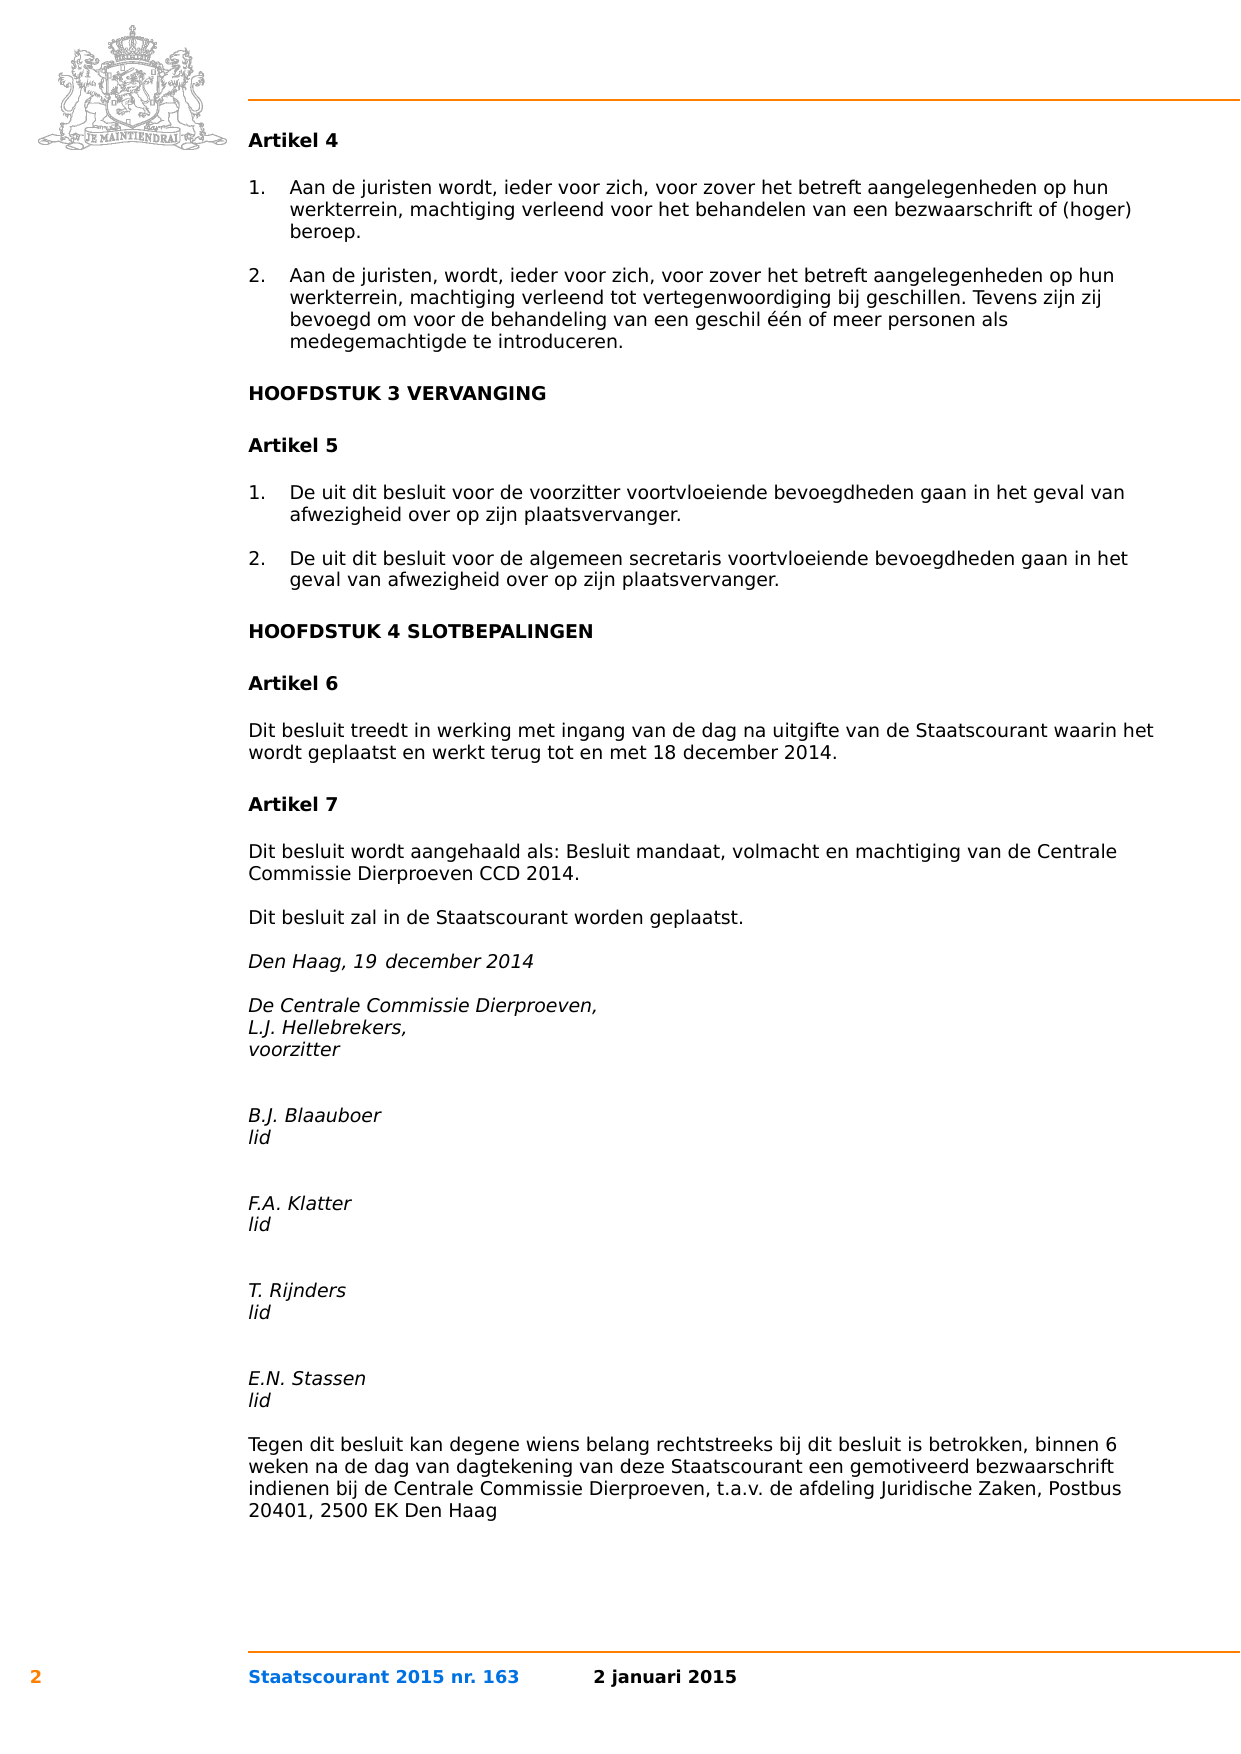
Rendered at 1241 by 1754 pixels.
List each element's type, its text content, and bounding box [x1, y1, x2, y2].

text 2. Aan de juristen, wordt, ieder voor zich, voor zover het betreft aangelegenheden op hun werkterrein, machtiging verleend tot vertegenwoordiging bij geschillen. Tevens zijn zij bevoegd om voor de behandeling van een geschil één of meer personen als medegemachtigde te introduceren. [248, 265, 1163, 353]
text 2. De uit dit besluit voor de algemeen secretaris voortvloeiende bevoegdheden gaan in het geval van afwezigheid over op zijn plaatsvervanger. [248, 547, 1163, 591]
subtitle HOOFDSTUK 4 SLOTBEPALINGEN [248, 621, 1163, 643]
subtitle Artikel 5 [248, 434, 1163, 457]
text De Centrale Commissie Dierproeven, L.J. Hellebrekers, voorzitter [248, 995, 1163, 1061]
text Den Haag, 19 december 2014 [248, 951, 1163, 973]
subtitle Artikel 7 [248, 794, 1163, 816]
text E.N. Stassen lid [248, 1346, 1163, 1412]
subtitle Artikel 4 [248, 130, 1163, 152]
text Dit besluit zal in de Staatscourant worden geplaatst. [248, 907, 1163, 929]
text 1. Aan de juristen wordt, ieder voor zich, voor zover het betreft aangelegenheden op hun werkterrein, machtiging verleend voor het behandelen van een bezwaarschrift of (hoger) beroep. [248, 177, 1163, 243]
text B.J. Blaauboer lid [248, 1083, 1163, 1148]
picture [38, 25, 227, 150]
text Dit besluit wordt aangehaald als: Besluit mandaat, volmacht en machtiging van de Centrale Commissie Dierproeven CCD 2014. [248, 841, 1163, 885]
text T. Rijnders lid [248, 1258, 1163, 1324]
text Tegen dit besluit kan degene wiens belang rechtstreeks bij dit besluit is betrokken, binnen 6 weken na de dag van dagtekening van deze Staatscourant een gemotiveerd bezwaarschrift indienen bij de Centrale Commissie Dierproeven, t.a.v. de afdeling Juridische Zaken, Postbus 20401, 2500 EK Den Haag [248, 1434, 1163, 1522]
text 1. De uit dit besluit voor de voorzitter voortvloeiende bevoegdheden gaan in het geval van afwezigheid over op zijn plaatsvervanger. [248, 482, 1163, 526]
subtitle Artikel 6 [248, 673, 1163, 695]
text Dit besluit treedt in werking met ingang van de dag na uitgifte van de Staatscourant waarin het wordt geplaatst en werkt terug tot en met 18 december 2014. [248, 720, 1163, 764]
text F.A. Klatter lid [248, 1170, 1163, 1236]
subtitle HOOFDSTUK 3 VERVANGING [248, 383, 1163, 404]
